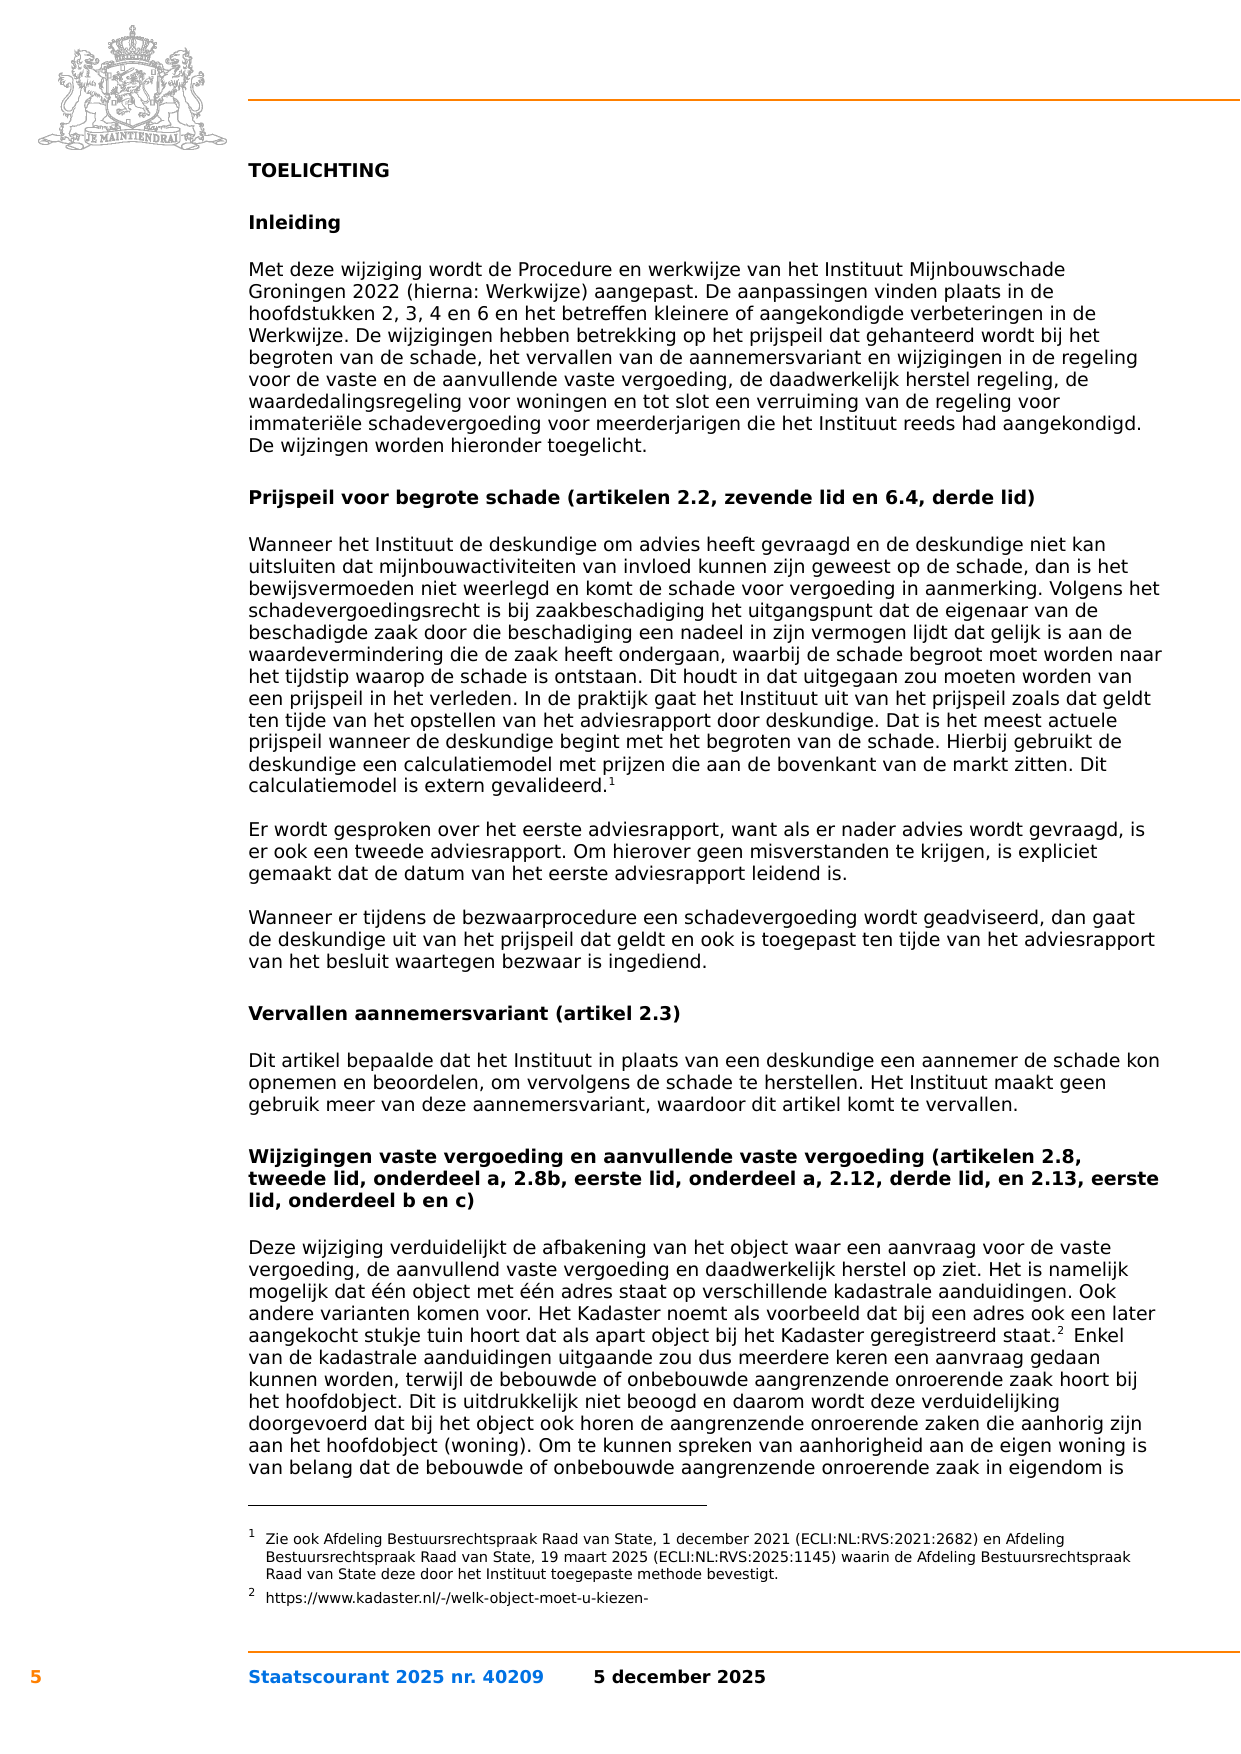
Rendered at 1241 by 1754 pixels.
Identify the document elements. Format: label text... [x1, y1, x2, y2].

subtitle Prijspeil voor begrote schade (artikelen 2.2, zevende lid en 6.4, derde lid) [248, 487, 1163, 509]
subtitle Inleiding [248, 212, 1163, 234]
picture [38, 25, 227, 150]
text Deze wijziging verduidelijkt de afbakening van het object waar een aanvraag voor de vaste vergoeding, de aanvullend vaste vergoeding en daadwerkelijk herstel op ziet. Het is namelijk mogelijk dat één object met één adres staat op verschillende kadastrale aanduidingen. Ook andere varianten komen voor. Het Kadaster noemt als voorbeeld dat bij een adres ook een later aangekocht stukje tuin hoort dat als apart object bij het Kadaster geregistreerd staat. Enkel van de kadastrale aanduidingen uitgaande zou dus meerdere keren een aanvraag gedaan kunnen worden, terwijl de bebouwde of onbebouwde aangrenzende onroerende zaak hoort bij het hoofdobject. Dit is uitdrukkelijk niet beoogd en daarom wordt deze verduidelijking doorgevoerd dat bij het object ook horen de aangrenzende onroerende zaken die aanhorig zijn aan het hoofdobject (woning). Om te kunnen spreken van aanhorigheid aan de eigen woning is van belang dat de bebouwde of onbebouwde aangrenzende onroerende zaak in eigendom is [248, 1237, 1163, 1479]
text Zie ook Afdeling Bestuursrechtspraak Raad van State, 1 december 2021 (ECLI:NL:RVS:2021:2682) en Afdeling Bestuursrechtspraak Raad van State, 19 maart 2025 (ECLI:NL:RVS:2025:1145) waarin de Afdeling Bestuursrechtspraak Raad van State deze door het Instituut toegepaste methode bevestigt. [248, 1527, 1163, 1583]
text Dit artikel bepaalde dat het Instituut in plaats van een deskundige een aannemer de schade kon opnemen en beoordelen, om vervolgens de schade te herstellen. Het Instituut maakt geen gebruik meer van deze aannemersvariant, waardoor dit artikel komt te vervallen. [248, 1050, 1163, 1116]
subtitle Wijzigingen vaste vergoeding en aanvullende vaste vergoeding (artikelen 2.8, tweede lid, onderdeel a, 2.8b, eerste lid, onderdeel a, 2.12, derde lid, en 2.13, eerste lid, onderdeel b en c) [248, 1146, 1163, 1212]
subtitle TOELICHTING [248, 160, 1163, 182]
text Met deze wijziging wordt de Procedure en werkwijze van het Instituut Mijnbouwschade Groningen 2022 (hierna: Werkwijze) aangepast. De aanpassingen vinden plaats in de hoofdstukken 2, 3, 4 en 6 en het betreffen kleinere of aangekondigde verbeteringen in de Werkwijze. De wijzigingen hebben betrekking op het prijspeil dat gehanteerd wordt bij het begroten van de schade, het vervallen van de aannemersvariant en wijzigingen in de regeling voor de vaste en de aanvullende vaste vergoeding, de daadwerkelijk herstel regeling, de waardedalingsregeling voor woningen en tot slot een verruiming van de regeling voor immateriële schadevergoeding voor meerderjarigen die het Instituut reeds had aangekondigd. De wijzingen worden hieronder toegelicht. [248, 259, 1163, 457]
subtitle Vervallen aannemersvariant (artikel 2.3) [248, 1003, 1163, 1025]
text Wanneer er tijdens de bezwaarprocedure een schadevergoeding wordt geadviseerd, dan gaat de deskundige uit van het prijspeil dat geldt en ook is toegepast ten tijde van het adviesrapport van het besluit waartegen bezwaar is ingediend. [248, 907, 1163, 973]
text Wanneer het Instituut de deskundige om advies heeft gevraagd en de deskundige niet kan uitsluiten dat mijnbouwactiviteiten van invloed kunnen zijn geweest op de schade, dan is het bewijsvermoeden niet weerlegd en komt de schade voor vergoeding in aanmerking. Volgens het schadevergoedingsrecht is bij zaakbeschadiging het uitgangspunt dat de eigenaar van de beschadigde zaak door die beschadiging een nadeel in zijn vermogen lijdt dat gelijk is aan de waardevermindering die de zaak heeft ondergaan, waarbij de schade begroot moet worden naar het tijdstip waarop de schade is ontstaan. Dit houdt in dat uitgegaan zou moeten worden van een prijspeil in het verleden. In de praktijk gaat het Instituut uit van het prijspeil zoals dat geldt ten tijde van het opstellen van het adviesrapport door deskundige. Dat is het meest actuele prijspeil wanneer de deskundige begint met het begroten van de schade. Hierbij gebruikt de deskundige een calculatiemodel met prijzen die aan de bovenkant van de markt zitten. Dit calculatiemodel is extern gevalideerd. [248, 534, 1163, 797]
text Er wordt gesproken over het eerste adviesrapport, want als er nader advies wordt gevraagd, is er ook een tweede adviesrapport. Om hierover geen misverstanden te krijgen, is expliciet gemaakt dat de datum van het eerste adviesrapport leidend is. [248, 819, 1163, 885]
text https://www.kadaster.nl/-/welk-object-moet-u-kiezen- [248, 1586, 1163, 1608]
